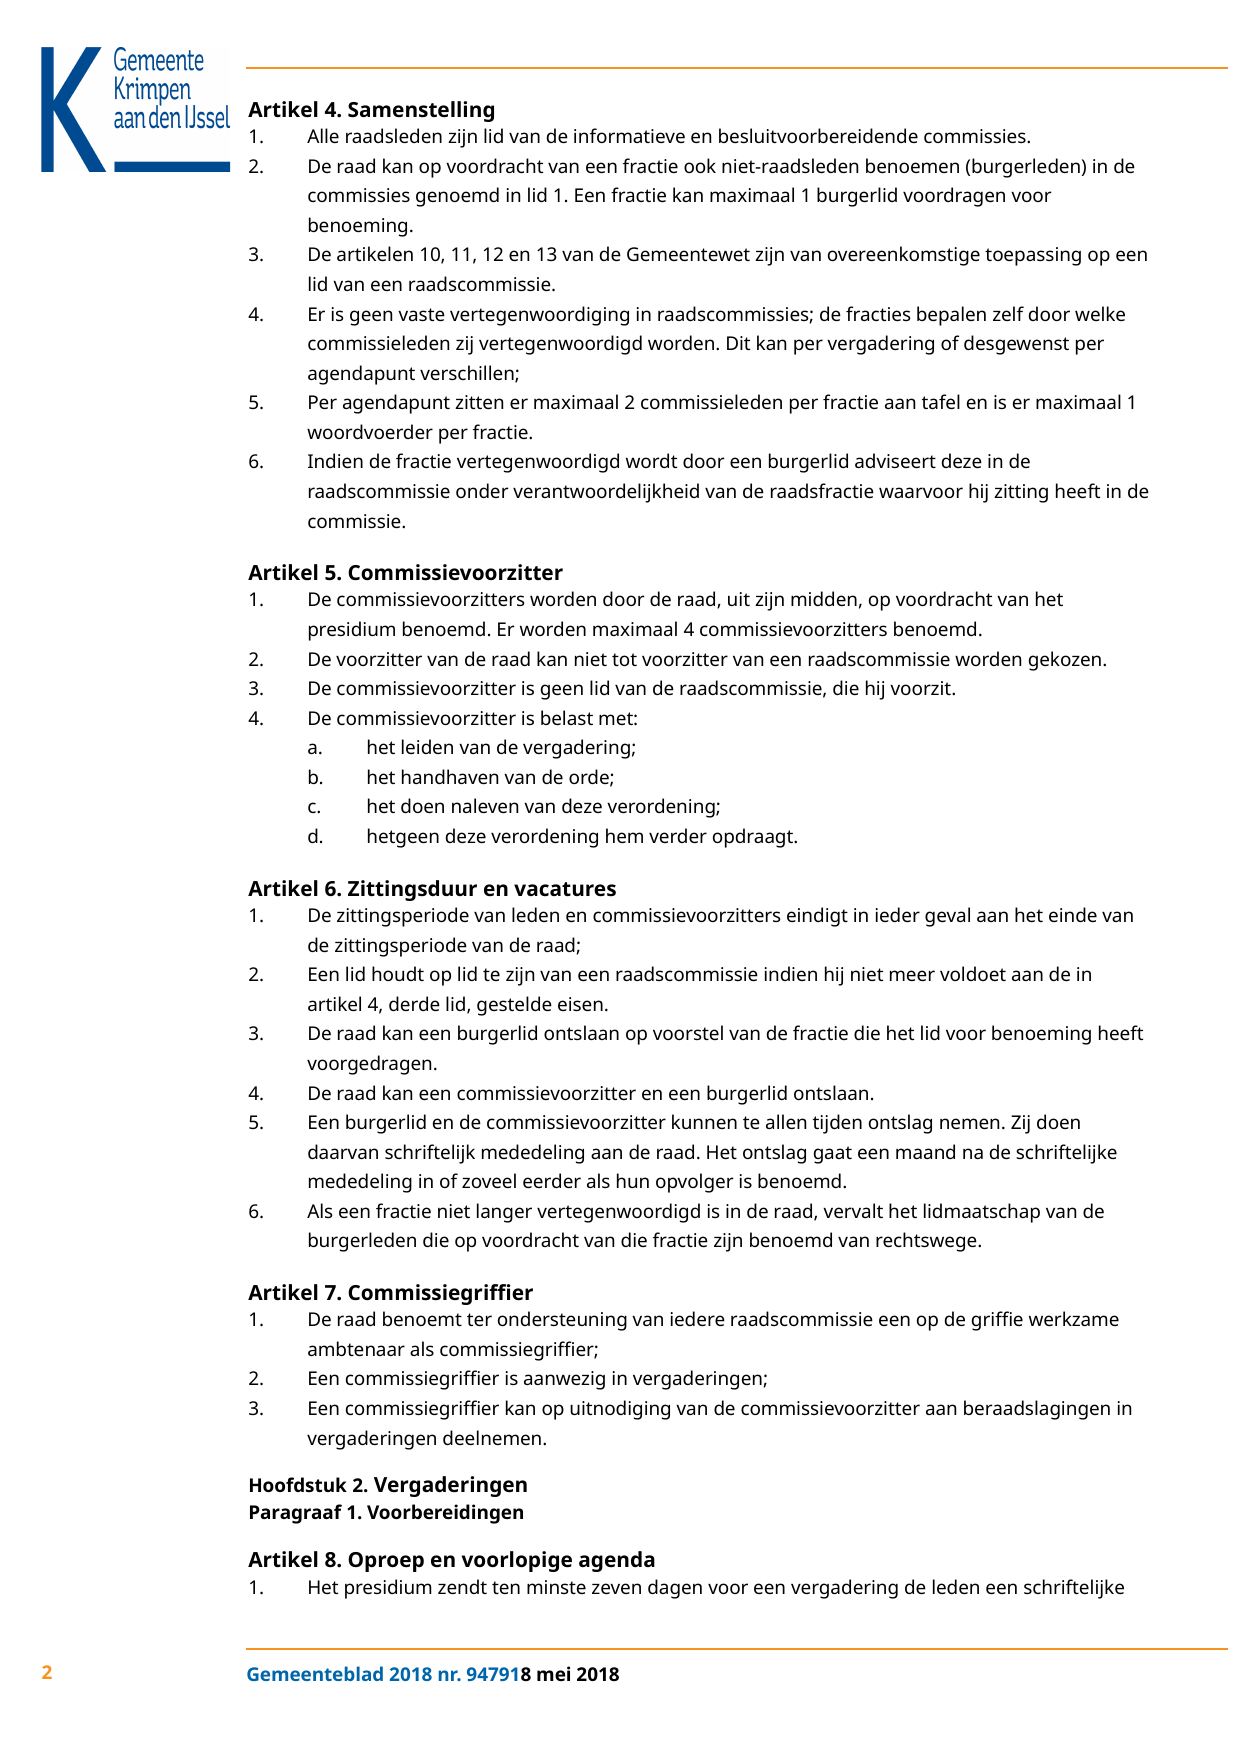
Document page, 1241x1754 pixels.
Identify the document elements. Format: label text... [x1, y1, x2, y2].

list De zittingsperiode van leden en commissievoorzitters eindigt in ieder geval aan het einde van de zittingsperiode van de raad; [248, 902, 1152, 957]
text Hoofdstuk 2. Vergaderingen [248, 1470, 1152, 1499]
list De voorzitter van de raad kan niet tot voorzitter van een raadscommissie worden gekozen. [248, 646, 1152, 672]
list Per agendapunt zitten er maximaal 2 commissieleden per fractie aan tafel en is er maximaal 1 woordvoerder per fractie. [248, 389, 1152, 445]
picture [41, 47, 231, 172]
text Artikel 6. Zittingsduur en vacatures [248, 874, 1152, 902]
list Het presidium zendt ten minste zeven dagen voor een vergadering de leden een schriftelijke [248, 1574, 1152, 1599]
list De raad benoemt ter ondersteuning van iedere raadscommissie een op de griffie werkzame ambtenaar als commissiegriffier; [248, 1306, 1152, 1362]
text Artikel 4. Samenstelling [248, 95, 1152, 123]
list het doen naleven van deze verordening; [307, 794, 1152, 819]
list De raad kan een burgerlid ontslaan op voorstel van de fractie die het lid voor benoeming heeft voorgedragen. [248, 1021, 1152, 1076]
list De raad kan een commissievoorzitter en een burgerlid ontslaan. [248, 1080, 1152, 1105]
list De commissievoorzitters worden door de raad, uit zijn midden, op voordracht van het presidium benoemd. Er worden maximaal 4 commissievoorzitters benoemd. [248, 587, 1152, 642]
list De commissievoorzitter is geen lid van de raadscommissie, die hij voorzit. [248, 675, 1152, 701]
list het leiden van de vergadering; [307, 734, 1152, 760]
list hetgeen deze verordening hem verder opdraagt. [307, 823, 1152, 849]
text Artikel 5. Commissievoorzitter [248, 558, 1152, 587]
list het handhaven van de orde; [307, 764, 1152, 790]
list Indien de fractie vertegenwoordigd wordt door een burgerlid adviseert deze in de raadscommissie onder verantwoordelijkheid van de raadsfractie waarvoor hij zitting heeft in de commissie. [248, 449, 1152, 533]
list Een commissiegriffier is aanwezig in vergaderingen; [248, 1366, 1152, 1391]
list Alle raadsleden zijn lid van de informatieve en besluitvoorbereidende commissies. [248, 123, 1152, 149]
list De commissievoorzitter is belast met: [248, 705, 1152, 731]
text Paragraaf 1. Voorbereidingen [248, 1499, 1152, 1524]
list Een commissiegriffier kan op uitnodiging van de commissievoorzitter aan beraadslagingen in vergaderingen deelnemen. [248, 1395, 1152, 1451]
text Artikel 7. Commissiegriffier [248, 1278, 1152, 1306]
list De raad kan op voordracht van een fractie ook niet-raadsleden benoemen (burgerleden) in de commissies genoemd in lid 1. Een fractie kan maximaal 1 burgerlid voordragen voor benoeming. [248, 153, 1152, 238]
text Artikel 8. Oproep en voorlopige agenda [248, 1545, 1152, 1574]
list Er is geen vaste vertegenwoordiging in raadscommissies; de fracties bepalen zelf door welke commissieleden zij vertegenwoordigd worden. Dit kan per vergadering of desgewenst per agendapunt verschillen; [248, 301, 1152, 386]
list Een burgerlid en de commissievoorzitter kunnen te allen tijden ontslag nemen. Zij doen daarvan schriftelijk mededeling aan de raad. Het ontslag gaat een maand na de schriftelijke mededeling in of zoveel eerder als hun opvolger is benoemd. [248, 1109, 1152, 1194]
list Als een fractie niet langer vertegenwoordigd is in de raad, vervalt het lidmaatschap van de burgerleden die op voordracht van die fractie zijn benoemd van rechtswege. [248, 1198, 1152, 1253]
list De artikelen 10, 11, 12 en 13 van de Gemeentewet zijn van overeenkomstige toepassing op een lid van een raadscommissie. [248, 242, 1152, 297]
list Een lid houdt op lid te zijn van een raadscommissie indien hij niet meer voldoet aan de in artikel 4, derde lid, gestelde eisen. [248, 961, 1152, 1017]
